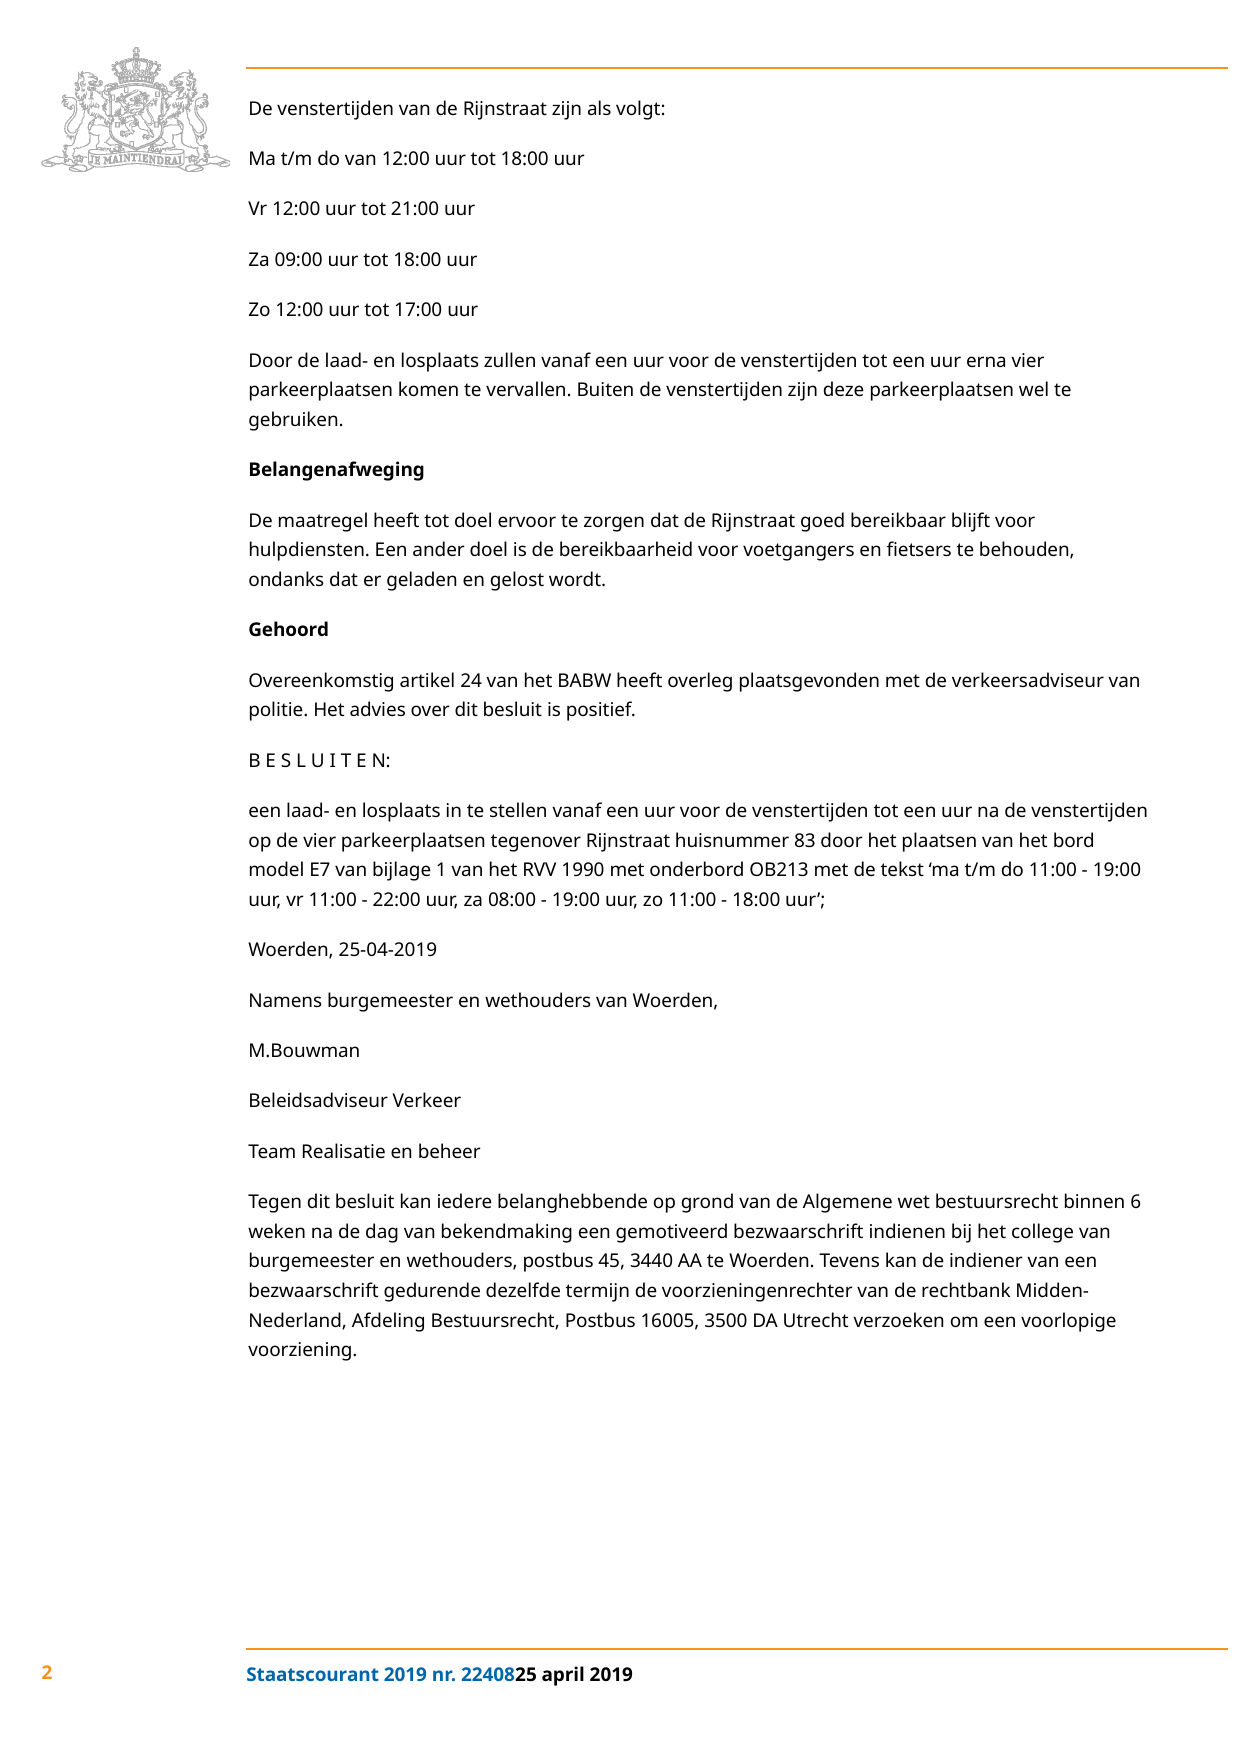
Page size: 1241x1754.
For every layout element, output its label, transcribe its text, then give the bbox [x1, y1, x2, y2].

text Zo 12:00 uur tot 17:00 uur [248, 296, 1152, 322]
text een laad- en losplaats in te stellen vanaf een uur voor de venstertijden tot een uur na de venstertijden op de vier parkeerplaatsen tegenover Rijnstraat huisnummer 83 door het plaatsen van het bord model E7 van bijlage 1 van het RVV 1990 met onderbord OB213 met de tekst ‘ma t/m do 11:00 - 19:00 uur, vr 11:00 - 22:00 uur, za 08:00 - 19:00 uur, zo 11:00 - 18:00 uur’; [248, 797, 1152, 912]
text Door de laad- en losplaats zullen vanaf een uur voor de venstertijden tot een uur erna vier parkeerplaatsen komen te vervallen. Buiten de venstertijden zijn deze parkeerplaatsen wel te gebruiken. [248, 347, 1152, 432]
text Team Realisatie en beheer [248, 1138, 1152, 1164]
text Ma t/m do van 12:00 uur tot 18:00 uur [248, 145, 1152, 171]
picture [41, 47, 231, 172]
text Woerden, 25-04-2019 [248, 936, 1152, 962]
text B E S L U I T E N: [248, 747, 1152, 773]
text De maatregel heeft tot doel ervoor te zorgen dat de Rijnstraat goed bereikbaar blijft voor hulpdiensten. Een ander doel is de bereikbaarheid voor voetgangers en fietsers te behouden, ondanks dat er geladen en gelost wordt. [248, 507, 1152, 592]
text Namens burgemeester en wethouders van Woerden, [248, 987, 1152, 1013]
text Tegen dit besluit kan iedere belanghebbende op grond van de Algemene wet bestuursrecht binnen 6 weken na de dag van bekendmaking een gemotiveerd bezwaarschrift indienen bij het college van burgemeester en wethouders, postbus 45, 3440 AA te Woerden. Tevens kan de indiener van een bezwaarschrift gedurende dezelfde termijn de voorzieningenrechter van de rechtbank Midden-Nederland, Afdeling Bestuursrecht, Postbus 16005, 3500 DA Utrecht verzoeken om een voorlopige voorziening. [248, 1188, 1152, 1362]
text Za 09:00 uur tot 18:00 uur [248, 246, 1152, 272]
text Beleidsadviseur Verkeer [248, 1088, 1152, 1113]
text M.Bouwman [248, 1037, 1152, 1063]
text De venstertijden van de Rijnstraat zijn als volgt: [248, 95, 1152, 121]
text Gehoord [248, 616, 1152, 642]
text Overeenkomstig artikel 24 van het BABW heeft overleg plaatsgevonden met de verkeersadviseur van politie. Het advies over dit besluit is positief. [248, 667, 1152, 722]
text Vr 12:00 uur tot 21:00 uur [248, 196, 1152, 221]
text Belangenafweging [248, 456, 1152, 482]
